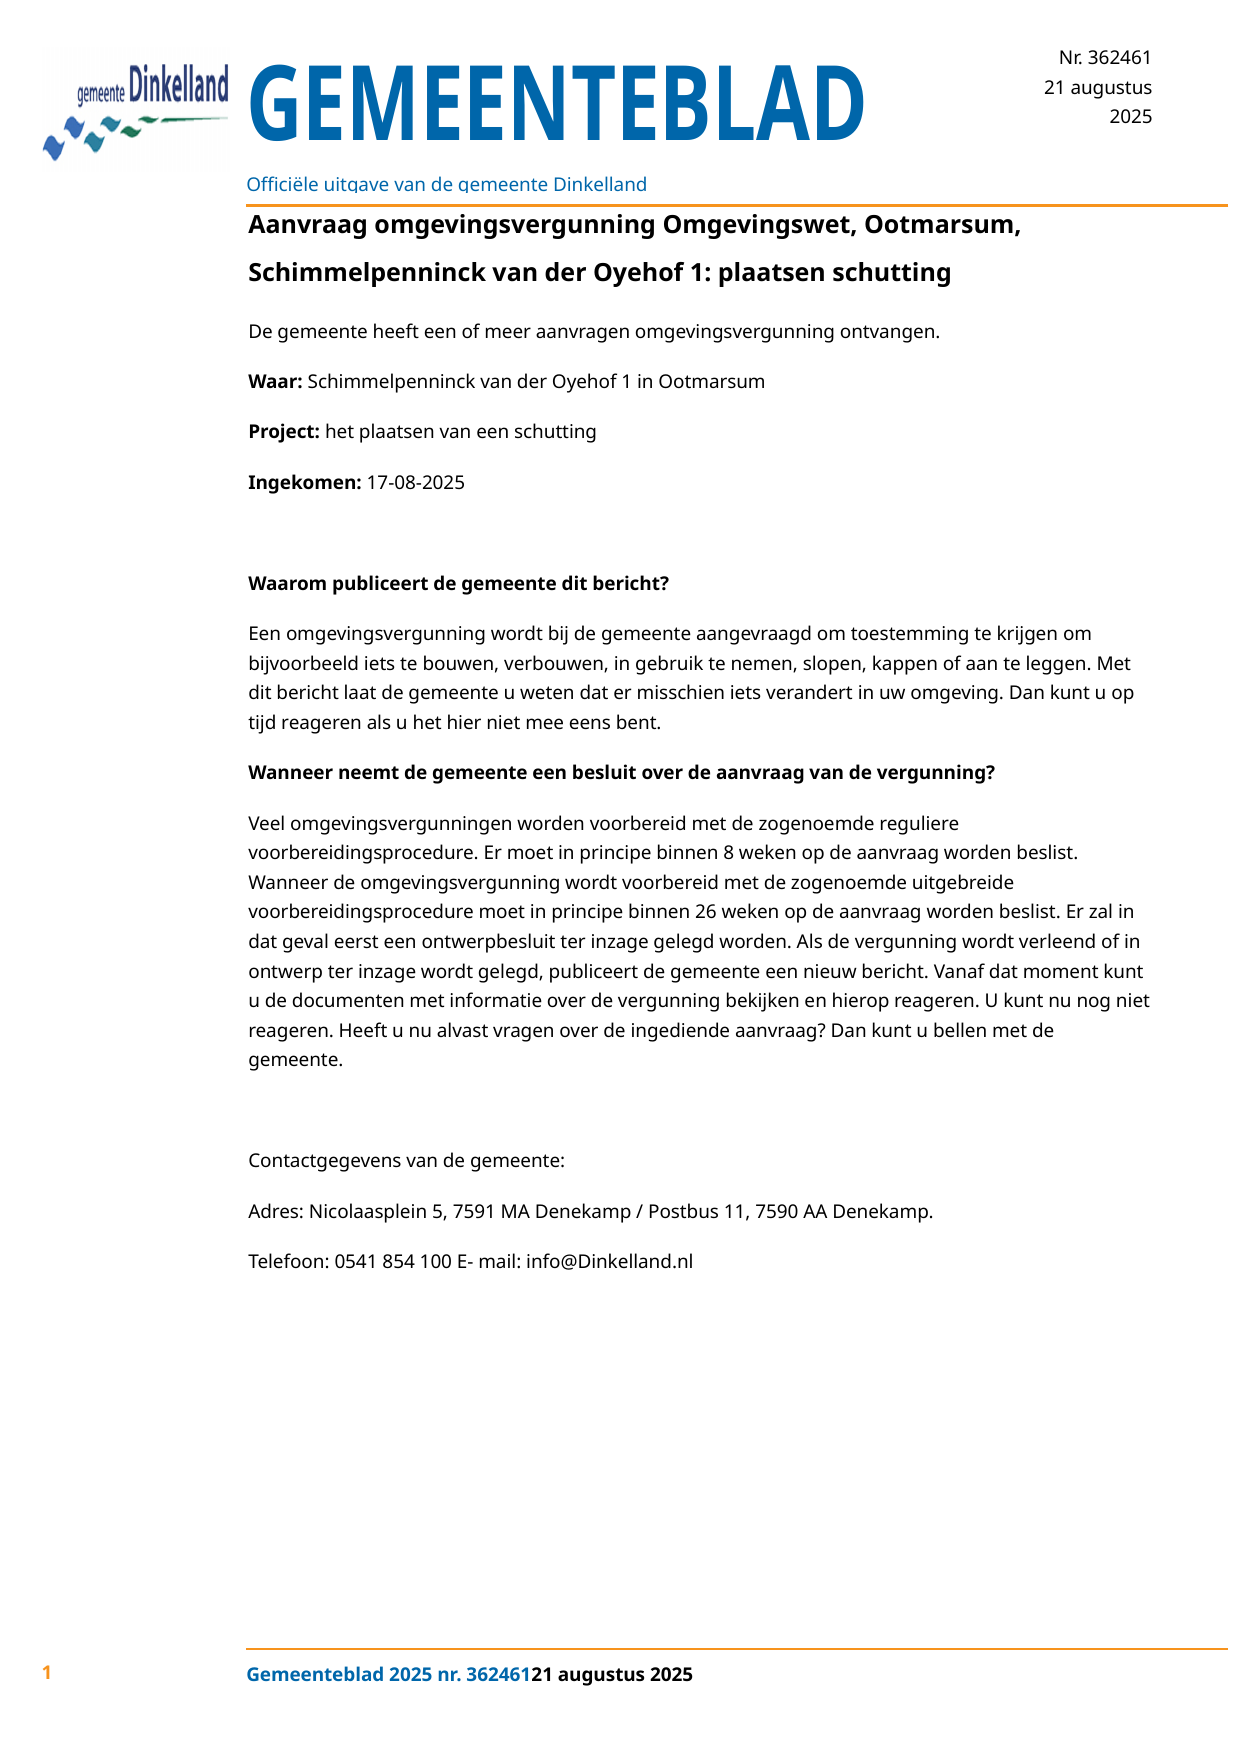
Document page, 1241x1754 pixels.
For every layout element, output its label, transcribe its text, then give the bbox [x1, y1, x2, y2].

text Ingekomen: 17-08-2025 [248, 469, 1152, 495]
text Adres: Nicolaasplein 5, 7591 MA Denekamp / Postbus 11, 7590 AA Denekamp. [248, 1198, 1152, 1224]
text Wanneer neemt de gemeente een besluit over de aanvraag van de vergunning? [248, 759, 1152, 785]
text Veel omgevingsvergunningen worden voorbereid met de zogenoemde reguliere voorbereidingsprocedure. Er moet in principe binnen 8 weken op de aanvraag worden beslist. Wanneer de omgevingsvergunning wordt voorbereid met de zogenoemde uitgebreide voorbereidingsprocedure moet in principe binnen 26 weken op de aanvraag worden beslist. Er zal in dat geval eerst een ontwerpbesluit ter inzage gelegd worden. Als de vergunning wordt verleend of in ontwerp ter inzage wordt gelegd, publiceert de gemeente een nieuw bericht. Vanaf dat moment kunt u de documenten met informatie over de vergunning bekijken en hierop reageren. U kunt nu nog niet reageren. Heeft u nu alvast vragen over de ingediende aanvraag? Dan kunt u bellen met de gemeente. [248, 810, 1152, 1072]
text Een omgevingsvergunning wordt bij de gemeente aangevraagd om toestemming te krijgen om bijvoorbeeld iets te bouwen, verbouwen, in gebruik te nemen, slopen, kappen of aan te leggen. Met dit bericht laat de gemeente u weten dat er misschien iets verandert in uw omgeving. Dan kunt u op tijd reageren als u het hier niet mee eens bent. [248, 620, 1152, 735]
text Waar: Schimmelpenninck van der Oyehof 1 in Ootmarsum [248, 368, 1152, 394]
text Project: het plaatsen van een schutting [248, 419, 1152, 444]
picture [41, 47, 231, 172]
text Waarom publiceert de gemeente dit bericht? [248, 570, 1152, 596]
text Telefoon: 0541 854 100 E- mail: info@Dinkelland.nl [248, 1248, 1152, 1274]
text Contactgegevens van de gemeente: [248, 1147, 1152, 1173]
text Aanvraag omgevingsvergunning Omgevingswet, Ootmarsum, Schimmelpenninck van der Oyehof 1: plaatsen schutting [248, 207, 1152, 288]
text De gemeente heeft een of meer aanvragen omgevingsvergunning ontvangen. [248, 318, 1152, 344]
